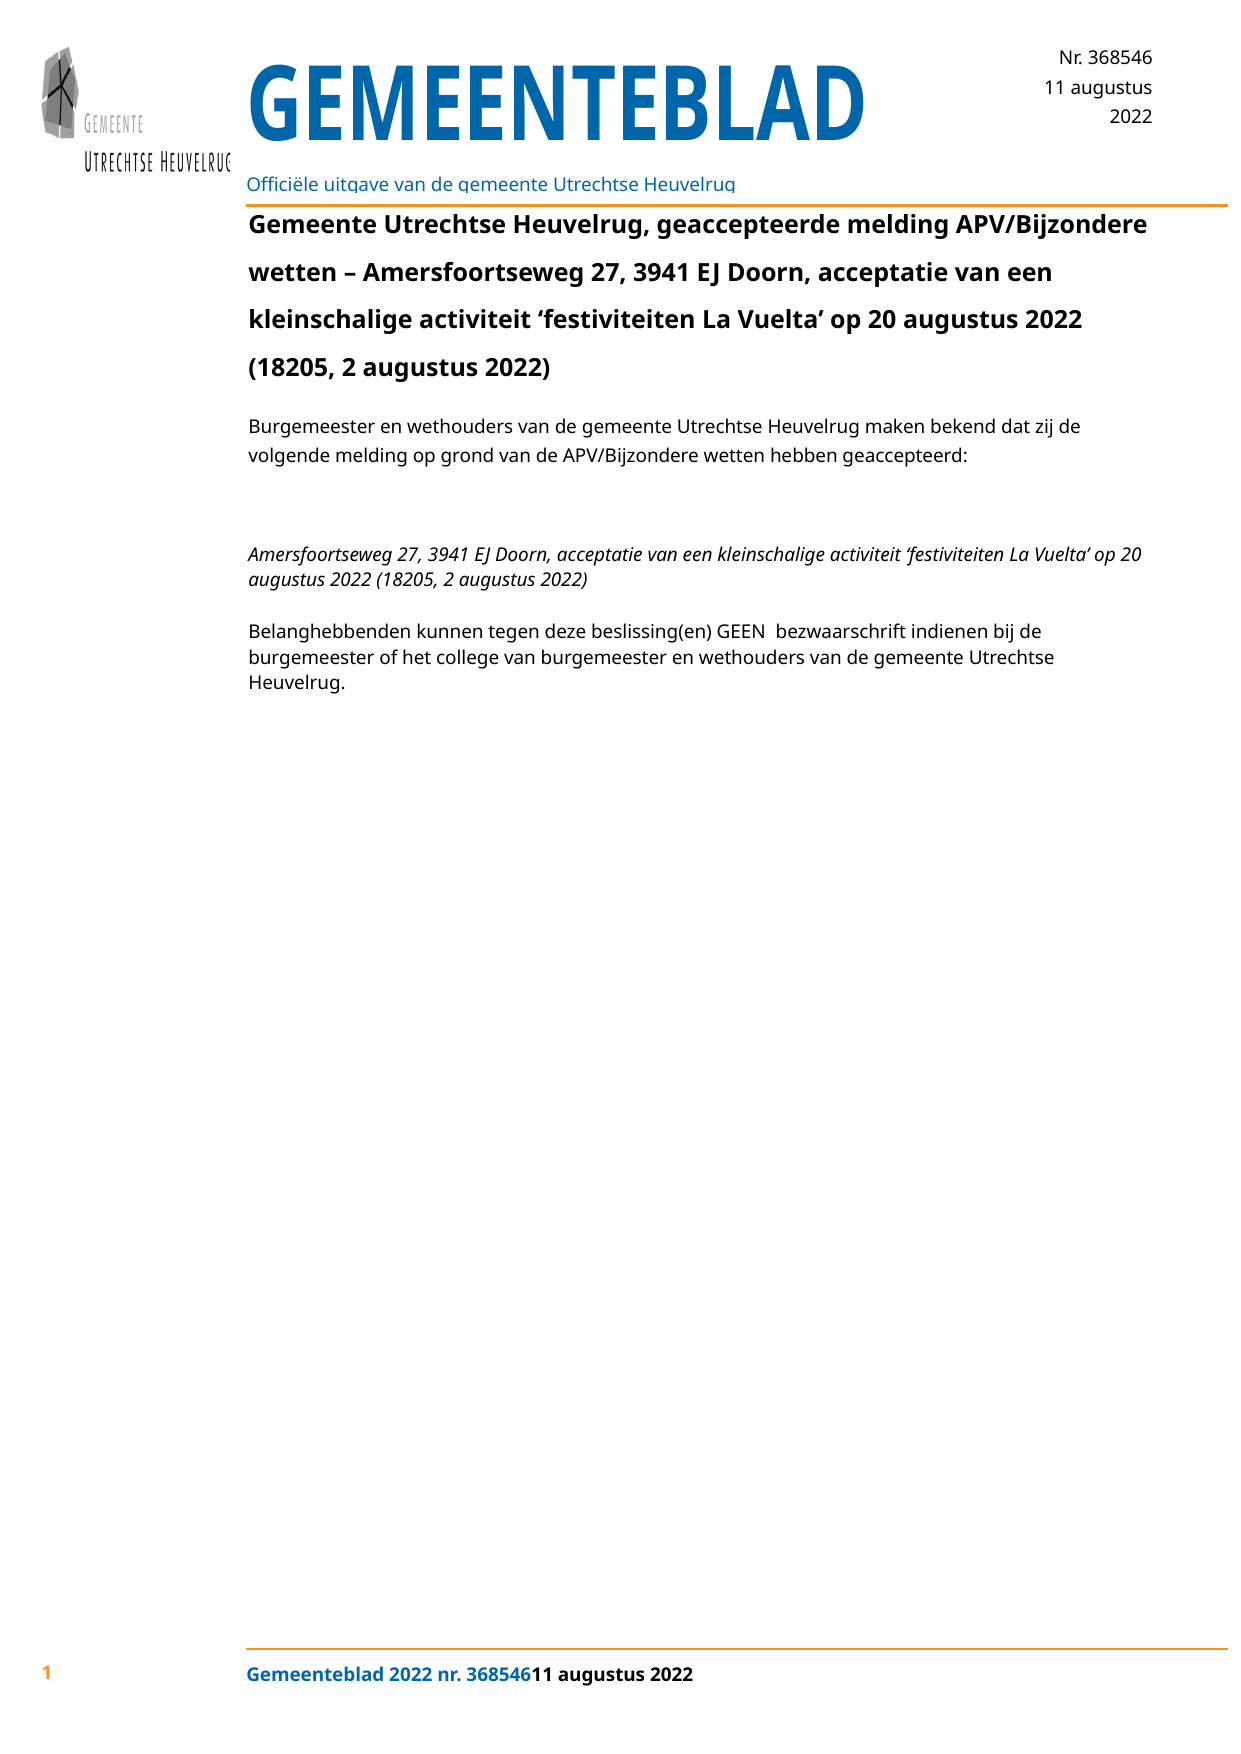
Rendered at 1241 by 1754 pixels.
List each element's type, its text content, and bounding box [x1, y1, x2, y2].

text Belanghebbenden kunnen tegen deze beslissing(en) GEEN bezwaarschrift indienen bij de burgemeester of het college van burgemeester en wethouders van de gemeente Utrechtse Heuvelrug. [248, 618, 1152, 695]
picture [41, 47, 231, 172]
text Burgemeester en wethouders van de gemeente Utrechtse Heuvelrug maken bekend dat zij de volgende melding op grond van de APV/Bijzondere wetten hebben geaccepteerd: [248, 413, 1152, 468]
text Amersfoortseweg 27, 3941 EJ Doorn, acceptatie van een kleinschalige activiteit ‘festiviteiten La Vuelta’ op 20 augustus 2022 (18205, 2 augustus 2022) [248, 541, 1152, 592]
text Gemeente Utrechtse Heuvelrug, geaccepteerde melding APV/Bijzondere wetten – Amersfoortseweg 27, 3941 EJ Doorn, acceptatie van een kleinschalige activiteit ‘festiviteiten La Vuelta’ op 20 augustus 2022 (18205, 2 augustus 2022) [248, 207, 1152, 384]
